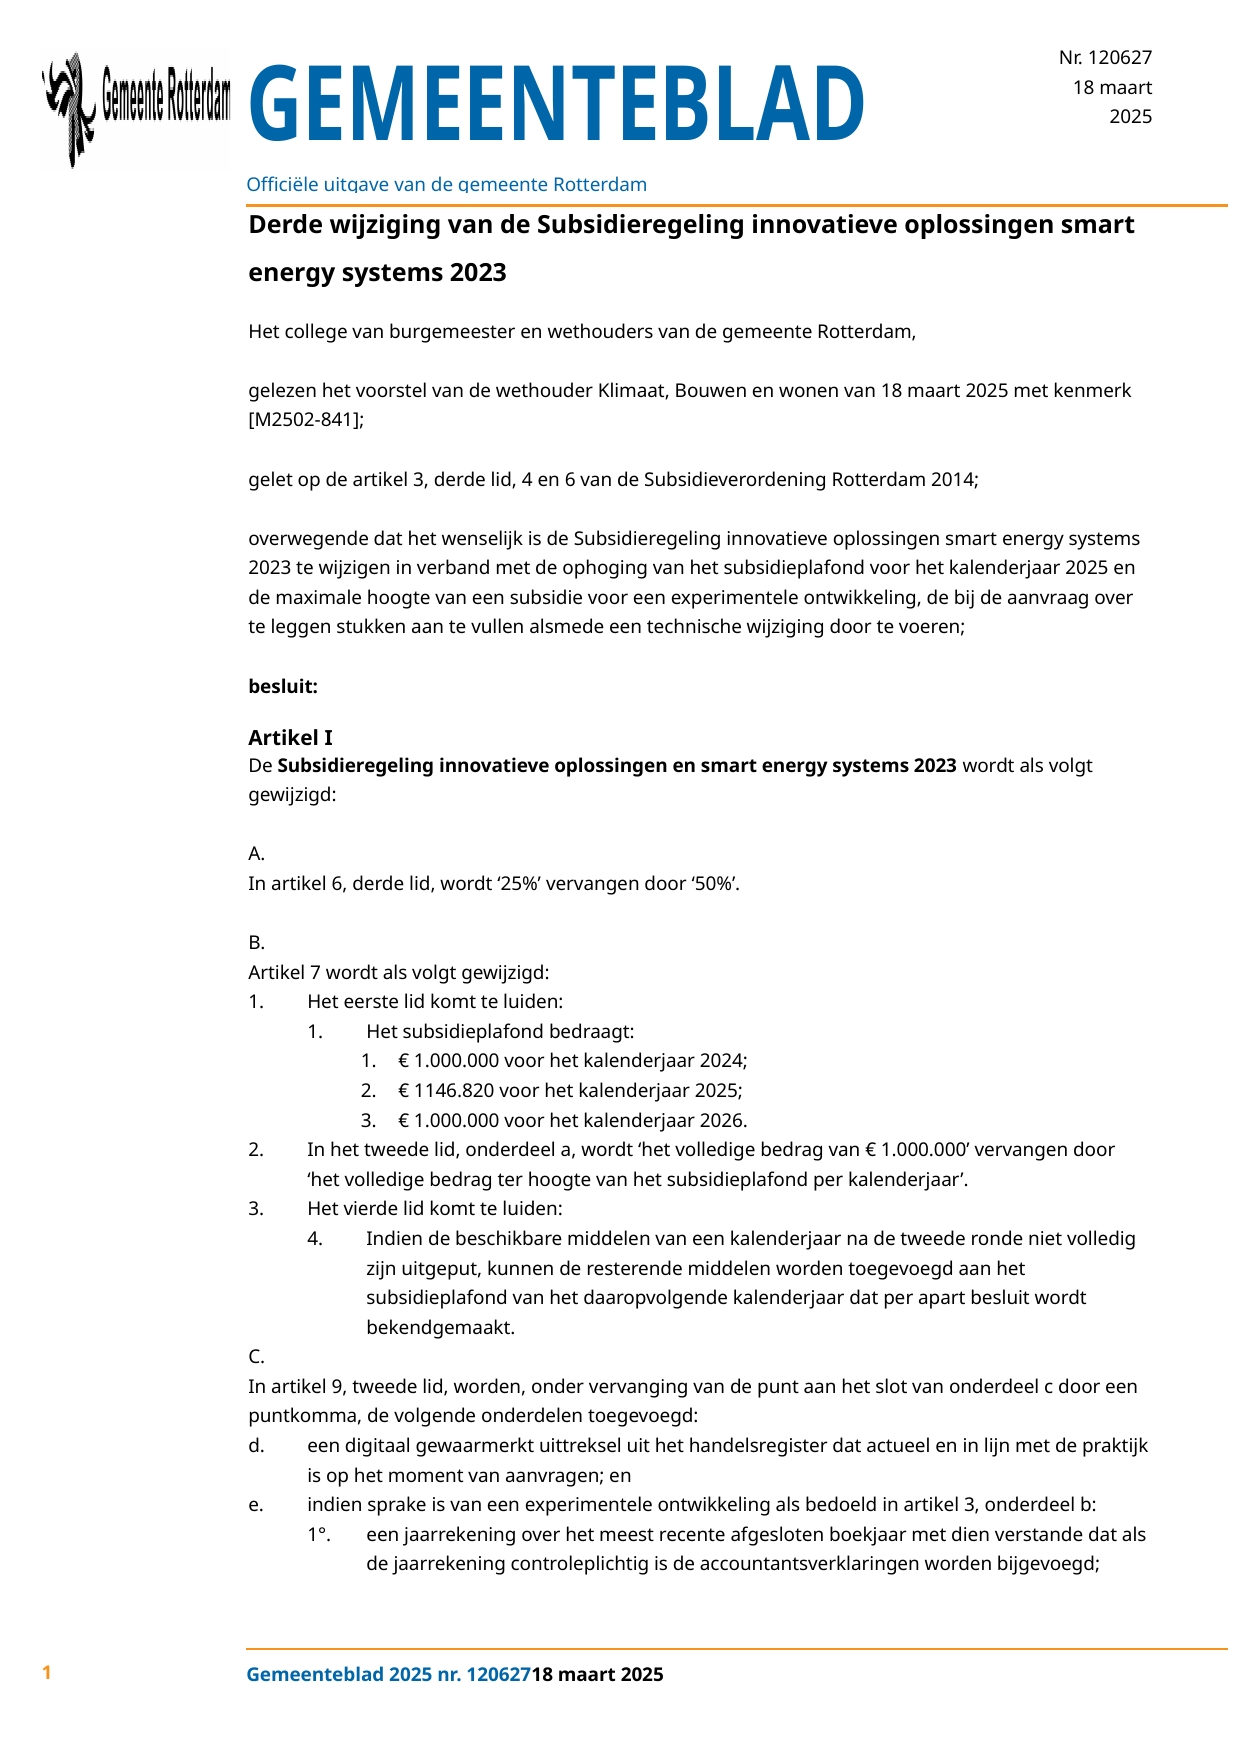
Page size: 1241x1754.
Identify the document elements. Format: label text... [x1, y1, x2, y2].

list € 1.000.000 voor het kalenderjaar 2026. [361, 1107, 1152, 1132]
list Het eerste lid komt te luiden: [248, 988, 1152, 1014]
text De Subsidieregeling innovatieve oplossingen en smart energy systems 2023 wordt als volgt gewijzigd: [248, 752, 1152, 807]
list indien sprake is van een experimentele ontwikkeling als bedoeld in artikel 3, onderdeel b: [248, 1491, 1152, 1517]
list In het tweede lid, onderdeel a, wordt ‘het volledige bedrag van € 1.000.000’ vervangen door ‘het volledige bedrag ter hoogte van het subsidieplafond per kalenderjaar’. [248, 1136, 1152, 1192]
text besluit: [248, 673, 1152, 699]
text overwegende dat het wenselijk is de Subsidieregeling innovatieve oplossingen smart energy systems 2023 te wijzigen in verband met de ophoging van het subsidieplafond voor het kalenderjaar 2025 en de maximale hoogte van een subsidie voor een experimentele ontwikkeling, de bij de aanvraag over te leggen stukken aan te vullen alsmede een technische wijziging door te voeren; [248, 525, 1152, 639]
text B. [248, 929, 1152, 955]
text In artikel 6, derde lid, wordt ‘25%’ vervangen door ‘50%’. [248, 870, 1152, 896]
list Het subsidieplafond bedraagt: [307, 1018, 1152, 1044]
text gelet op de artikel 3, derde lid, 4 en 6 van de Subsidieverordening Rotterdam 2014; [248, 466, 1152, 492]
list € 1146.820 voor het kalenderjaar 2025; [361, 1077, 1152, 1103]
list Indien de beschikbare middelen van een kalenderjaar na de tweede ronde niet volledig zijn uitgeput, kunnen de resterende middelen worden toegevoegd aan het subsidieplafond van het daaropvolgende kalenderjaar dat per apart besluit wordt bekendgemaakt. [307, 1225, 1152, 1339]
text gelezen het voorstel van de wethouder Klimaat, Bouwen en wonen van 18 maart 2025 met kenmerk [M2502-841]; [248, 377, 1152, 432]
picture [41, 47, 231, 172]
text C. [248, 1343, 1152, 1369]
list € 1.000.000 voor het kalenderjaar 2024; [361, 1048, 1152, 1073]
text Het college van burgemeester en wethouders van de gemeente Rotterdam, [248, 318, 1152, 344]
list Het vierde lid komt te luiden: [248, 1196, 1152, 1221]
text Artikel 7 wordt als volgt gewijzigd: [248, 959, 1152, 984]
text Artikel I [248, 723, 1152, 752]
list een jaarrekening over het meest recente afgesloten boekjaar met dien verstande dat als de jaarrekening controleplichtig is de accountantsverklaringen worden bijgevoegd; [307, 1521, 1152, 1576]
text In artikel 9, tweede lid, worden, onder vervanging van de punt aan het slot van onderdeel c door een puntkomma, de volgende onderdelen toegevoegd: [248, 1373, 1152, 1428]
text A. [248, 841, 1152, 866]
list een digitaal gewaarmerkt uittreksel uit het handelsregister dat actueel en in lijn met de praktijk is op het moment van aanvragen; en [248, 1432, 1152, 1487]
text Derde wijziging van de Subsidieregeling innovatieve oplossingen smart energy systems 2023 [248, 207, 1152, 288]
